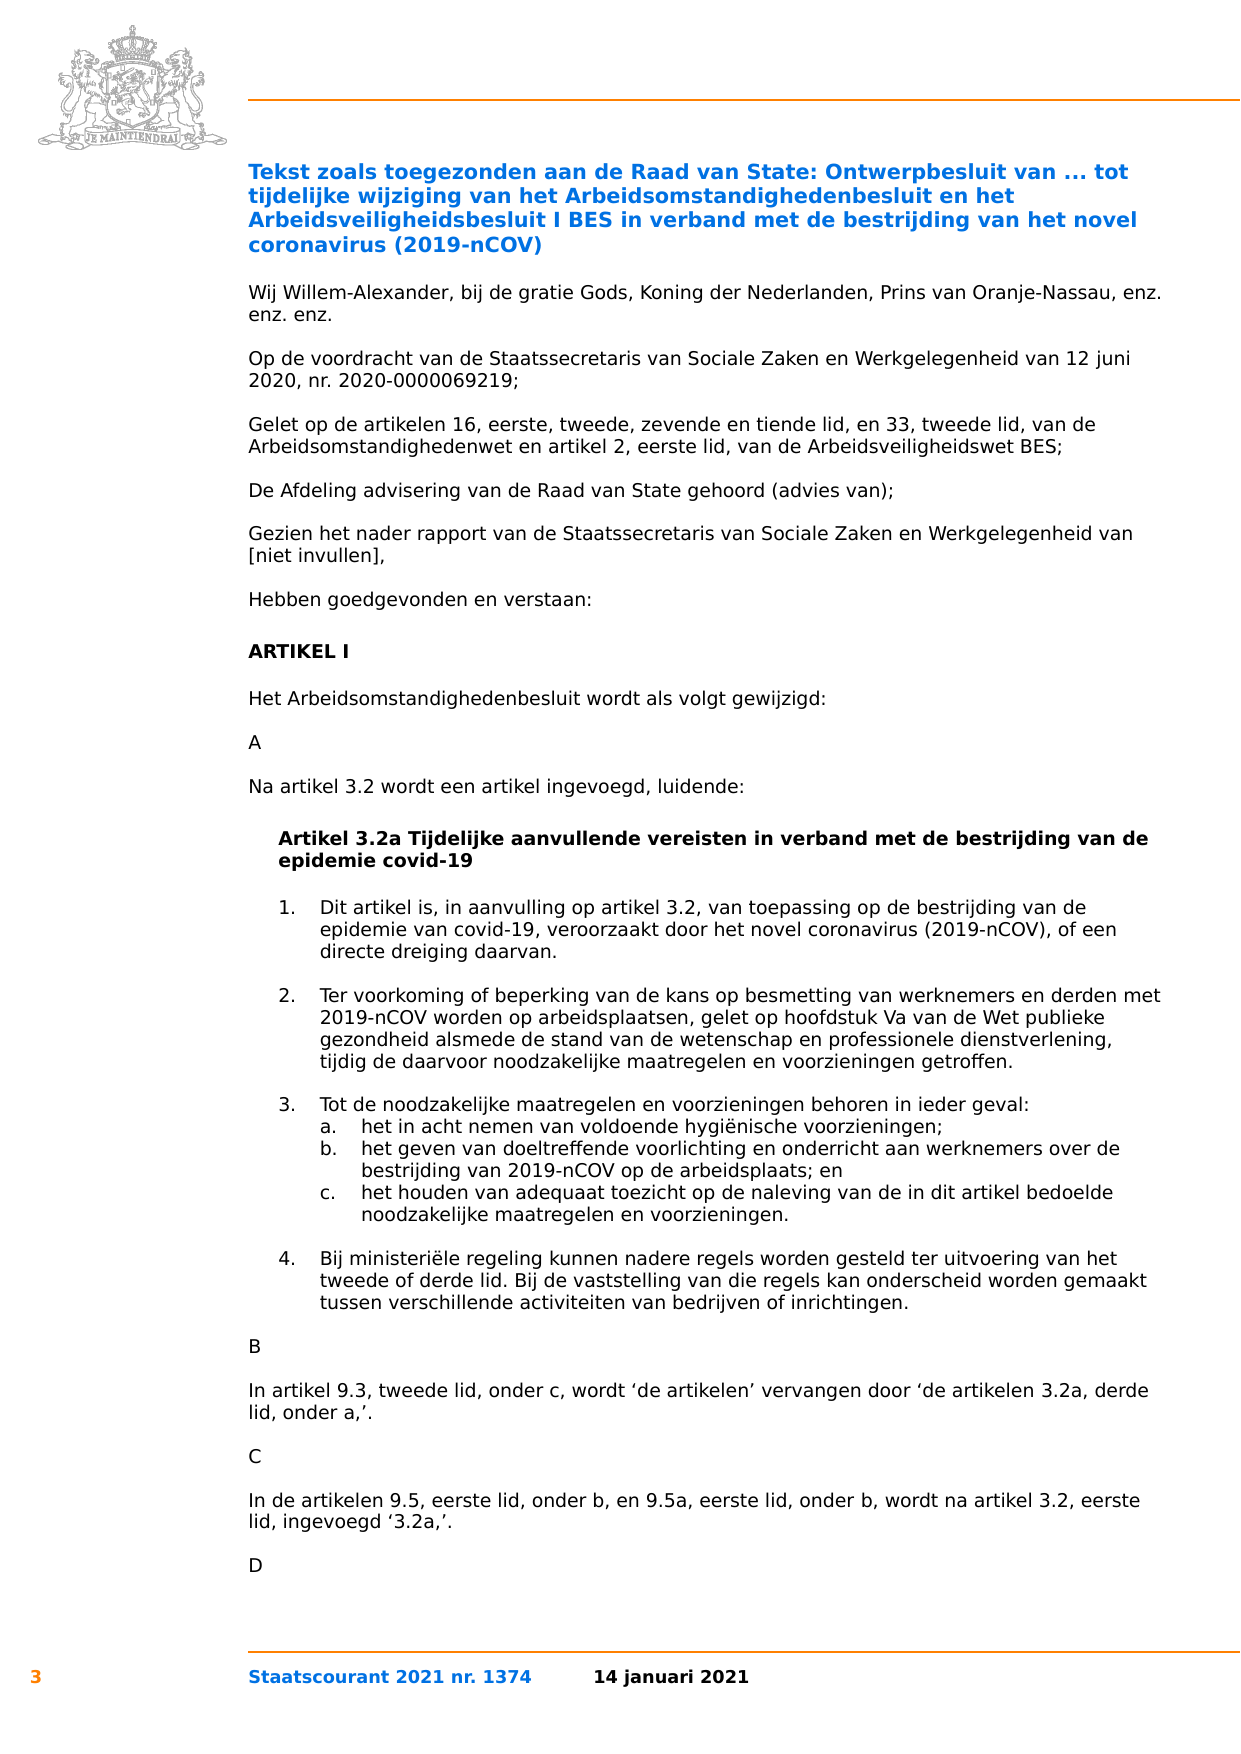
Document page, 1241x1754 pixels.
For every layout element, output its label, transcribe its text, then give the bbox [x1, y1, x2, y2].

subtitle ARTIKEL I [248, 641, 1163, 663]
text Op de voordracht van de Staatssecretaris van Sociale Zaken en Werkgelegenheid van 12 juni 2020, nr. 2020-0000069219; [248, 348, 1163, 392]
text 4. Bij ministeriële regeling kunnen nadere regels worden gesteld ter uitvoering van het tweede of derde lid. Bij de vaststelling van die regels kan onderscheid worden gemaakt tussen verschillende activiteiten van bedrijven of inrichtingen. [278, 1248, 1163, 1314]
text Het Arbeidsomstandighedenbesluit wordt als volgt gewijzigd: [248, 688, 1163, 710]
text In artikel 9.3, tweede lid, onder c, wordt ‘de artikelen’ vervangen door ‘de artikelen 3.2a, derde lid, onder a,’. [248, 1380, 1163, 1424]
text Wij Willem-Alexander, bij de gratie Gods, Koning der Nederlanden, Prins van Oranje-Nassau, enz. enz. enz. [248, 282, 1163, 326]
text a. het in acht nemen van voldoende hygiënische voorzieningen; [319, 1116, 1163, 1138]
subtitle Artikel 3.2a Tijdelijke aanvullende vereisten in verband met de bestrijding van de epidemie covid-19 [278, 828, 1163, 872]
text C [248, 1446, 1163, 1468]
text De Afdeling advisering van de Raad van State gehoord (advies van); [248, 479, 1163, 501]
text Hebben goedgevonden en verstaan: [248, 589, 1163, 611]
text Gelet op de artikelen 16, eerste, tweede, zevende en tiende lid, en 33, tweede lid, van de Arbeidsomstandighedenwet en artikel 2, eerste lid, van de Arbeidsveiligheidswet BES; [248, 414, 1163, 458]
text D [248, 1555, 1163, 1577]
text B [248, 1336, 1163, 1358]
text 1. Dit artikel is, in aanvulling op artikel 3.2, van toepassing op de bestrijding van de epidemie van covid-19, veroorzaakt door het novel coronavirus (2019-nCOV), of een directe dreiging daarvan. [278, 897, 1163, 963]
picture [38, 25, 227, 150]
text 3. Tot de noodzakelijke maatregelen en voorzieningen behoren in ieder geval: [278, 1094, 1163, 1116]
text c. het houden van adequaat toezicht op de naleving van de in dit artikel bedoelde noodzakelijke maatregelen en voorzieningen. [319, 1182, 1163, 1226]
text 2. Ter voorkoming of beperking van de kans op besmetting van werknemers en derden met 2019-nCOV worden op arbeidsplaatsen, gelet op hoofdstuk Va van de Wet publieke gezondheid alsmede de stand van de wetenschap en professionele dienstverlening, tijdig de daarvoor noodzakelijke maatregelen en voorzieningen getroffen. [278, 984, 1163, 1072]
text In de artikelen 9.5, eerste lid, onder b, en 9.5a, eerste lid, onder b, wordt na artikel 3.2, eerste lid, ingevoegd ‘3.2a,’. [248, 1489, 1163, 1533]
text b. het geven van doeltreffende voorlichting en onderricht aan werknemers over de bestrijding van 2019-nCOV op de arbeidsplaats; en [319, 1138, 1163, 1182]
text A [248, 732, 1163, 754]
text Gezien het nader rapport van de Staatssecretaris van Sociale Zaken en Werkgelegenheid van [niet invullen], [248, 523, 1163, 567]
text Na artikel 3.2 wordt een artikel ingevoegd, luidende: [248, 776, 1163, 798]
subtitle Tekst zoals toegezonden aan de Raad van State: Ontwerpbesluit van ... tot tijdelijke wijziging van het Arbeidsomstandighedenbesluit en het Arbeidsveiligheidsbesluit I BES in verband met de bestrijding van het novel coronavirus (2019-nCOV) [248, 160, 1163, 257]
